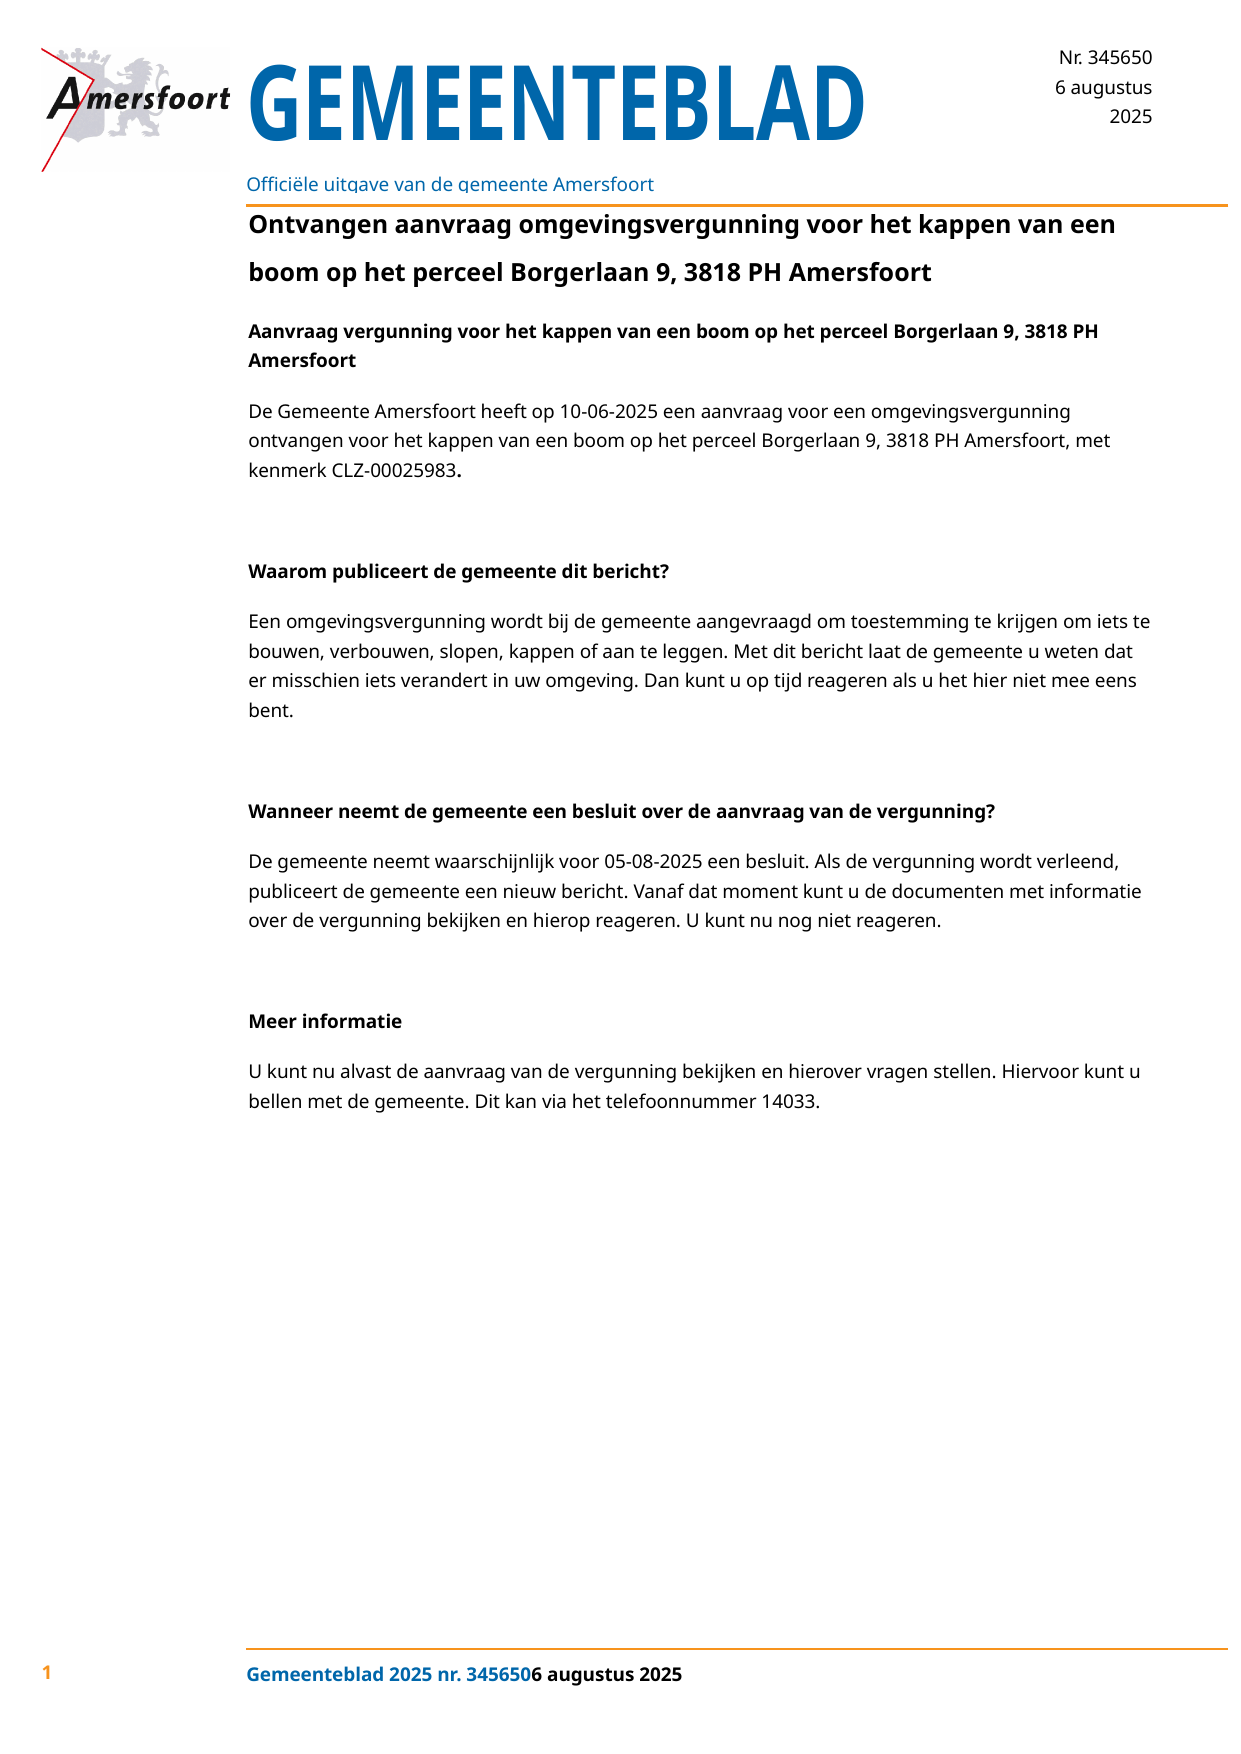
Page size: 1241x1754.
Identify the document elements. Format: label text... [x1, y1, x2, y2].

text Een omgevingsvergunning wordt bij de gemeente aangevraagd om toestemming te krijgen om iets te bouwen, verbouwen, slopen, kappen of aan te leggen. Met dit bericht laat de gemeente u weten dat er misschien iets verandert in uw omgeving. Dan kunt u op tijd reageren als u het hier niet mee eens bent. [248, 608, 1152, 723]
text Aanvraag vergunning voor het kappen van een boom op het perceel Borgerlaan 9, 3818 PH Amersfoort [248, 318, 1152, 373]
text U kunt nu alvast de aanvraag van de vergunning bekijken en hierover vragen stellen. Hiervoor kunt u bellen met de gemeente. Dit kan via het telefoonnummer 14033. [248, 1059, 1152, 1114]
text De gemeente neemt waarschijnlijk voor 05-08-2025 een besluit. Als de vergunning wordt verleend, publiceert de gemeente een nieuw bericht. Vanaf dat moment kunt u de documenten met informatie over de vergunning bekijken en hierop reageren. U kunt nu nog niet reageren. [248, 848, 1152, 933]
text Ontvangen aanvraag omgevingsvergunning voor het kappen van een boom op het perceel Borgerlaan 9, 3818 PH Amersfoort [248, 207, 1152, 288]
picture [41, 47, 231, 172]
text Wanneer neemt de gemeente een besluit over de aanvraag van de vergunning? [248, 798, 1152, 824]
text Waarom publiceert de gemeente dit bericht? [248, 558, 1152, 584]
text Meer informatie [248, 1008, 1152, 1034]
text De Gemeente Amersfoort heeft op 10-06-2025 een aanvraag voor een omgevingsvergunning ontvangen voor het kappen van een boom op het perceel Borgerlaan 9, 3818 PH Amersfoort, met kenmerk CLZ-00025983. [248, 398, 1152, 483]
